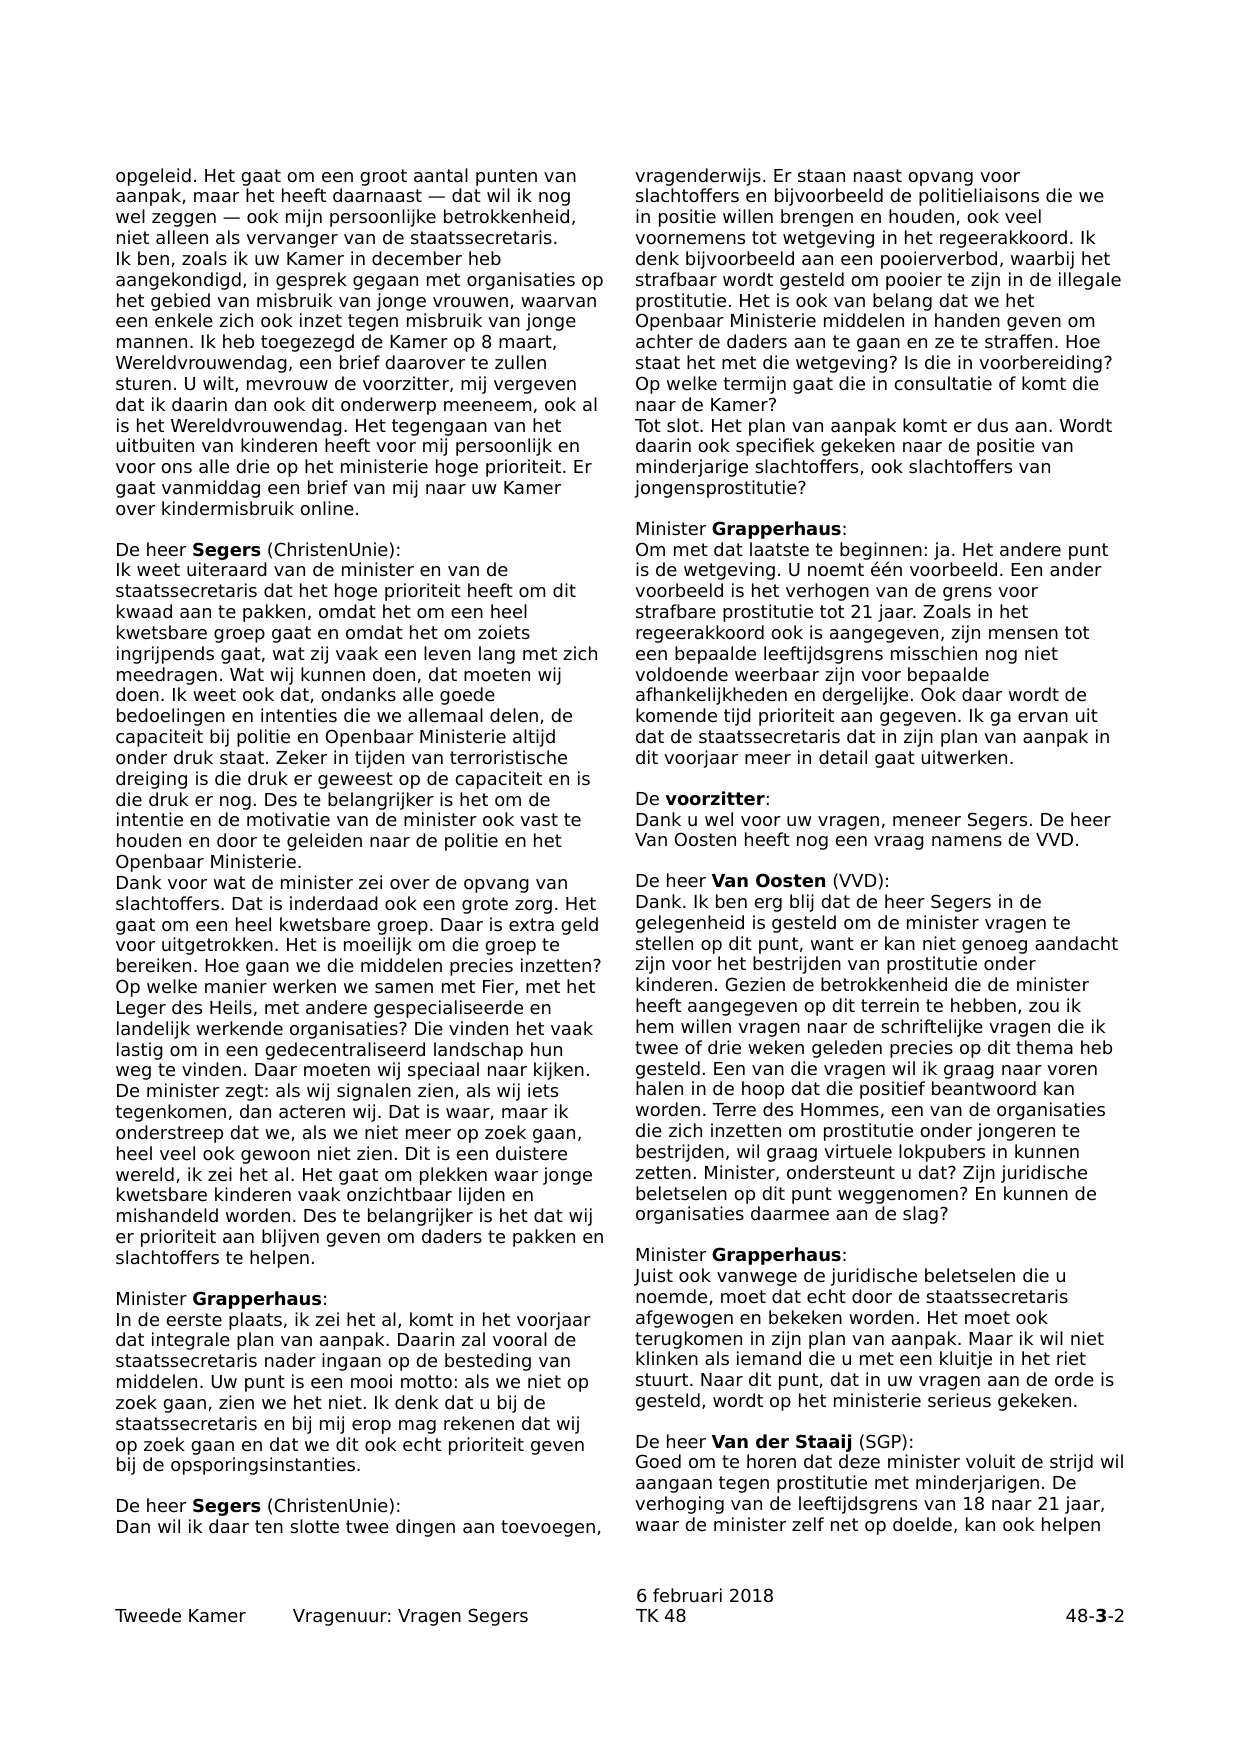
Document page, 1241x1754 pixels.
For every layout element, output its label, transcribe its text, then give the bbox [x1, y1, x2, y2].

text Dank u wel voor uw vragen, meneer Segers. De heer Van Oosten heeft nog een vraag namens de VVD. [635, 809, 1125, 851]
text Tot slot. Het plan van aanpak komt er dus aan. Wordt daarin ook specifiek gekeken naar de positie van minderjarige slachtoffers, ook slachtoffers van jongensprostitutie? [635, 415, 1125, 499]
text Goed om te horen dat deze minister voluit de strijd wil aangaan tegen prostitutie met minderjarigen. De verhoging van de leeftijdsgrens van 18 naar 21 jaar, waar de minister zelf net op doelde, kan ook helpen [635, 1452, 1125, 1536]
text Om met dat laatste te beginnen: ja. Het andere punt is de wetgeving. U noemt één voorbeeld. Een ander voorbeeld is het verhogen van de grens voor strafbare prostitutie tot 21 jaar. Zoals in het regeerakkoord ook is aangegeven, zijn mensen tot een bepaalde leeftijdsgrens misschien nog niet voldoende weerbaar zijn voor bepaalde afhankelijkheden en dergelijke. Ook daar wordt de komende tijd prioriteit aan gegeven. Ik ga ervan uit dat de staatssecretaris dat in zijn plan van aanpak in dit voorjaar meer in detail gaat uitwerken. [635, 539, 1125, 768]
text In de eerste plaats, ik zei het al, komt in het voorjaar dat integrale plan van aanpak. Daarin zal vooral de staatssecretaris nader ingaan op de besteding van middelen. Uw punt is een mooi motto: als we niet op zoek gaan, zien we het niet. Ik denk dat u bij de staatssecretaris en bij mij erop mag rekenen dat wij op zoek gaan en dat we dit ook echt prioriteit geven bij de opsporingsinstanties. [115, 1309, 605, 1476]
text Minister Grapperhaus: [635, 1245, 1125, 1266]
text Dank. Ik ben erg blij dat de heer Segers in de gelegenheid is gesteld om de minister vragen te stellen op dit punt, want er kan niet genoeg aandacht zijn voor het bestrijden van prostitutie onder kinderen. Gezien de betrokkenheid die de minister heeft aangegeven op dit terrein te hebben, zou ik hem willen vragen naar de schriftelijke vragen die ik twee of drie weken geleden precies op dit thema heb gesteld. Een van die vragen wil ik graag naar voren halen in de hoop dat die positief beantwoord kan worden. Terre des Hommes, een van de organisaties die zich inzetten om prostitutie onder jongeren te bestrijden, wil graag virtuele lokpubers in kunnen zetten. Minister, ondersteunt u dat? Zijn juridische beletselen op dit punt weggenomen? En kunnen de organisaties daarmee aan de slag? [635, 892, 1125, 1225]
text De heer Van der Staaij (SGP): [635, 1432, 1125, 1452]
text De voorzitter: [635, 788, 1125, 809]
text Ik weet uiteraard van de minister en van de staatssecretaris dat het hoge prioriteit heeft om dit kwaad aan te pakken, omdat het om een heel kwetsbare groep gaat en omdat het om zoiets ingrijpends gaat, wat zij vaak een leven lang met zich meedragen. Wat wij kunnen doen, dat moeten wij doen. Ik weet ook dat, ondanks alle goede bedoelingen en intenties die we allemaal delen, de capaciteit bij politie en Openbaar Ministerie altijd onder druk staat. Zeker in tijden van terroristische dreiging is die druk er geweest op de capaciteit en is die druk er nog. Des te belangrijker is het om de intentie en de motivatie van de minister ook vast te houden en door te geleiden naar de politie en het Openbaar Ministerie. [115, 560, 605, 873]
text vragenderwijs. Er staan naast opvang voor slachtoffers en bijvoorbeeld de politieliaisons die we in positie willen brengen en houden, ook veel voornemens tot wetgeving in het regeerakkoord. Ik denk bijvoorbeeld aan een pooierverbod, waarbij het strafbaar wordt gesteld om pooier te zijn in de illegale prostitutie. Het is ook van belang dat we het Openbaar Ministerie middelen in handen geven om achter de daders aan te gaan en ze te straffen. Hoe staat het met die wetgeving? Is die in voorbereiding? Op welke termijn gaat die in consultatie of komt die naar de Kamer? [635, 165, 1125, 415]
text Dank voor wat de minister zei over de opvang van slachtoffers. Dat is inderdaad ook een grote zorg. Het gaat om een heel kwetsbare groep. Daar is extra geld voor uitgetrokken. Het is moeilijk om die groep te bereiken. Hoe gaan we die middelen precies inzetten? Op welke manier werken we samen met Fier, met het Leger des Heils, met andere gespecialiseerde en landelijk werkende organisaties? Die vinden het vaak lastig om in een gedecentraliseerd landschap hun weg te vinden. Daar moeten wij speciaal naar kijken. [115, 873, 605, 1081]
text Dan wil ik daar ten slotte twee dingen aan toevoegen, [115, 1517, 605, 1537]
text Juist ook vanwege de juridische beletselen die u noemde, moet dat echt door de staatssecretaris afgewogen en bekeken worden. Het moet ook terugkomen in zijn plan van aanpak. Maar ik wil niet klinken als iemand die u met een kluitje in het riet stuurt. Naar dit punt, dat in uw vragen aan de orde is gesteld, wordt op het ministerie serieus gekeken. [635, 1266, 1125, 1412]
text De heer Segers (ChristenUnie): [115, 1496, 605, 1517]
text De heer Segers (ChristenUnie): [115, 539, 605, 560]
text De minister zegt: als wij signalen zien, als wij iets tegenkomen, dan acteren wij. Dat is waar, maar ik onderstreep dat we, als we niet meer op zoek gaan, heel veel ook gewoon niet zien. Dit is een duistere wereld, ik zei het al. Het gaat om plekken waar jonge kwetsbare kinderen vaak onzichtbaar lijden en mishandeld worden. Des te belangrijker is het dat wij er prioriteit aan blijven geven om daders te pakken en slachtoffers te helpen. [115, 1081, 605, 1268]
text De heer Van Oosten (VVD): [635, 871, 1125, 892]
text Ik ben, zoals ik uw Kamer in december heb aangekondigd, in gesprek gegaan met organisaties op het gebied van misbruik van jonge vrouwen, waarvan een enkele zich ook inzet tegen misbruik van jonge mannen. Ik heb toegezegd de Kamer op 8 maart, Wereldvrouwendag, een brief daarover te zullen sturen. U wilt, mevrouw de voorzitter, mij vergeven dat ik daarin dan ook dit onderwerp meeneem, ook al is het Wereldvrouwendag. Het tegengaan van het uitbuiten van kinderen heeft voor mij persoonlijk en voor ons alle drie op het ministerie hoge prioriteit. Er gaat vanmiddag een brief van mij naar uw Kamer over kindermisbruik online. [115, 249, 605, 519]
text Minister Grapperhaus: [115, 1288, 605, 1309]
text Minister Grapperhaus: [635, 519, 1125, 539]
text opgeleid. Het gaat om een groot aantal punten van aanpak, maar het heeft daarnaast — dat wil ik nog wel zeggen — ook mijn persoonlijke betrokkenheid, niet alleen als vervanger van de staatssecretaris. [115, 165, 605, 249]
